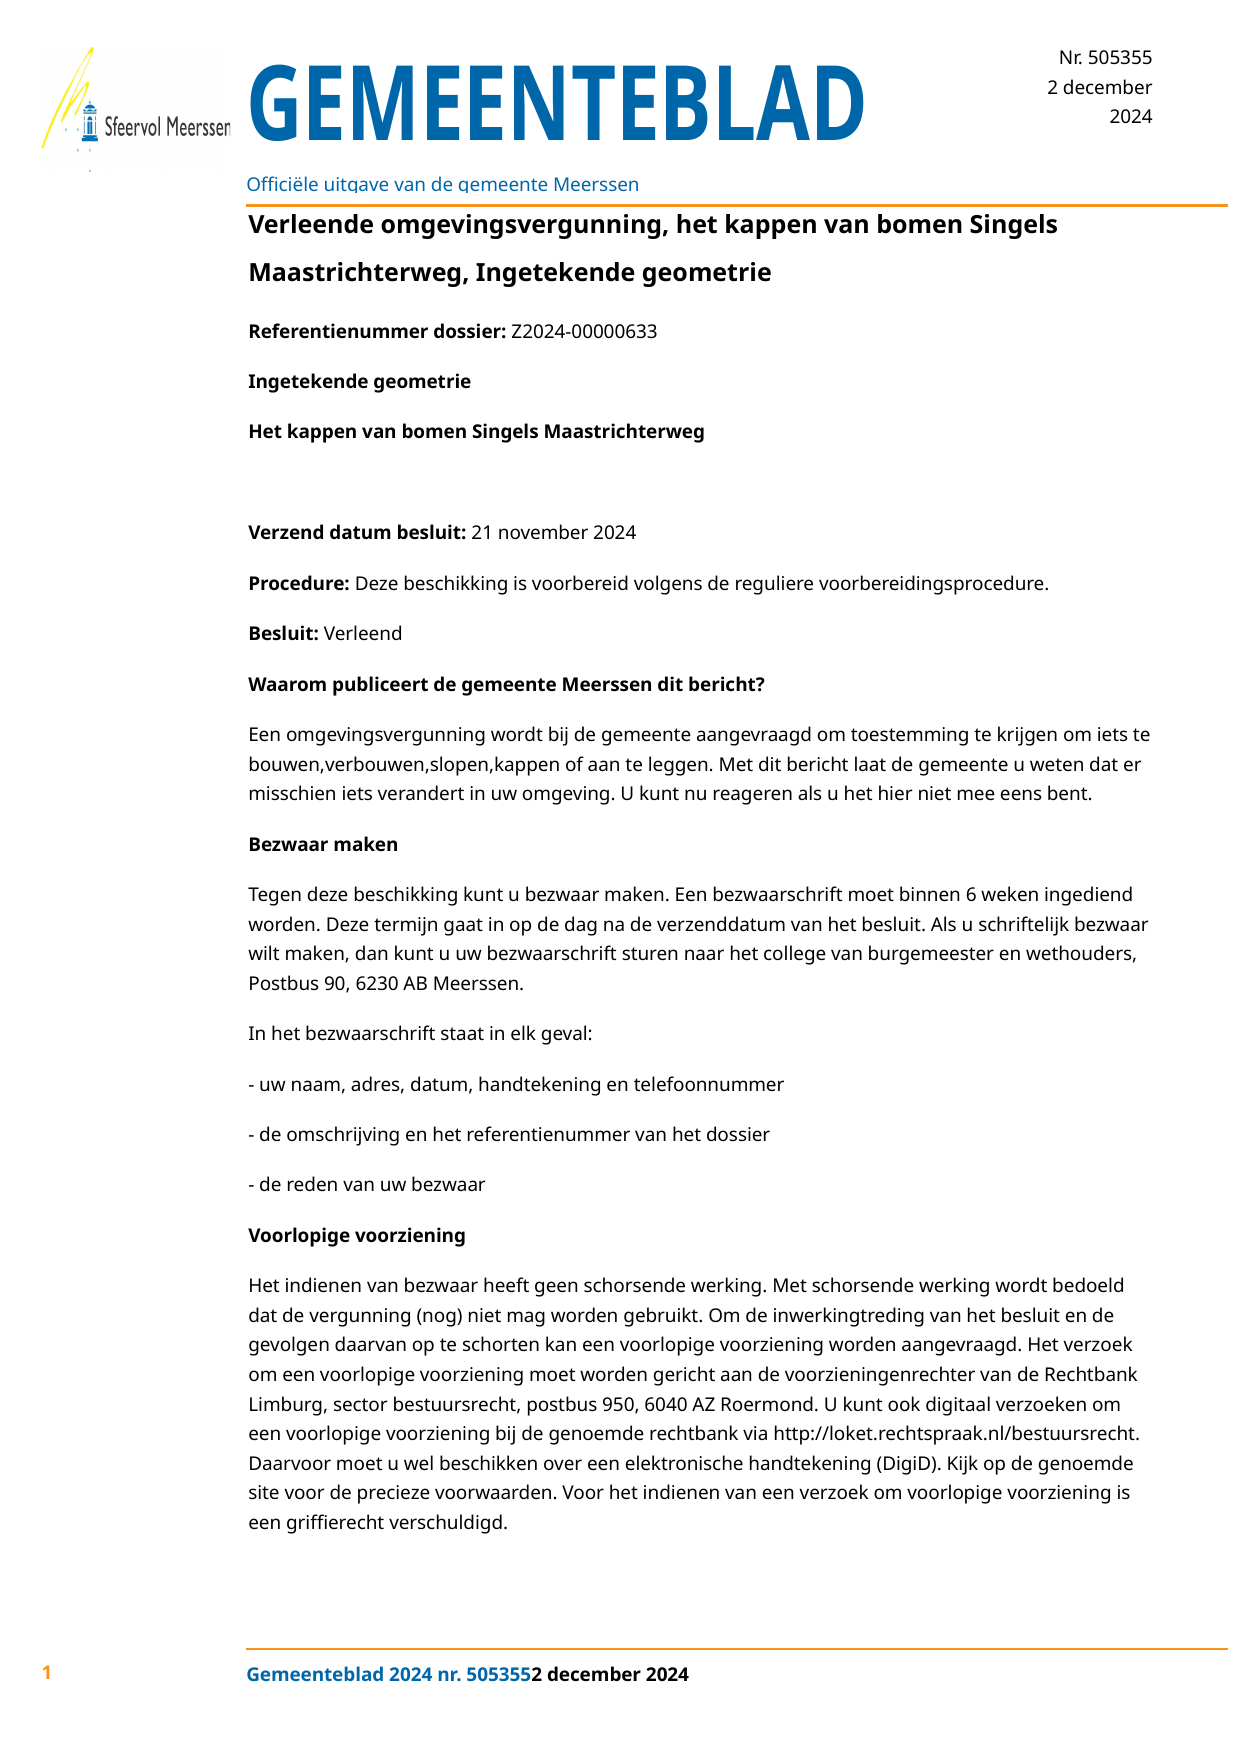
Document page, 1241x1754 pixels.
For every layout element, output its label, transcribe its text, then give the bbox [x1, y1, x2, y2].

text Waarom publiceert de gemeente Meerssen dit bericht? [248, 671, 1152, 697]
text Procedure: Deze beschikking is voorbereid volgens de reguliere voorbereidingsprocedure. [248, 570, 1152, 596]
text - uw naam, adres, datum, handtekening en telefoonnummer [248, 1071, 1152, 1097]
text - de reden van uw bezwaar [248, 1172, 1152, 1197]
text In het bezwaarschrift staat in elk geval: [248, 1020, 1152, 1046]
picture [41, 47, 231, 172]
text Een omgevingsvergunning wordt bij de gemeente aangevraagd om toestemming te krijgen om iets te bouwen,verbouwen,slopen,kappen of aan te leggen. Met dit bericht laat de gemeente u weten dat er misschien iets verandert in uw omgeving. U kunt nu reageren als u het hier niet mee eens bent. [248, 721, 1152, 806]
text Verzend datum besluit: 21 november 2024 [248, 519, 1152, 545]
text Ingetekende geometrie [248, 368, 1152, 394]
text Referentienummer dossier: Z2024-00000633 [248, 318, 1152, 344]
text Besluit: Verleend [248, 620, 1152, 646]
text Tegen deze beschikking kunt u bezwaar maken. Een bezwaarschrift moet binnen 6 weken ingediend worden. Deze termijn gaat in op de dag na de verzenddatum van het besluit. Als u schriftelijk bezwaar wilt maken, dan kunt u uw bezwaarschrift sturen naar het college van burgemeester en wethouders, Postbus 90, 6230 AB Meerssen. [248, 881, 1152, 996]
text Het kappen van bomen Singels Maastrichterweg [248, 419, 1152, 444]
text Verleende omgevingsvergunning, het kappen van bomen Singels Maastrichterweg, Ingetekende geometrie [248, 207, 1152, 288]
text Het indienen van bezwaar heeft geen schorsende werking. Met schorsende werking wordt bedoeld dat de vergunning (nog) niet mag worden gebruikt. Om de inwerkingtreding van het besluit en de gevolgen daarvan op te schorten kan een voorlopige voorziening worden aangevraagd. Het verzoek om een voorlopige voorziening moet worden gericht aan de voorzieningenrechter van de Rechtbank Limburg, sector bestuursrecht, postbus 950, 6040 AZ Roermond. U kunt ook digitaal verzoeken om een voorlopige voorziening bij de genoemde rechtbank via http://loket.rechtspraak.nl/bestuursrecht. Daarvoor moet u wel beschikken over een elektronische handtekening (DigiD). Kijk op de genoemde site voor de precieze voorwaarden. Voor het indienen van een verzoek om voorlopige voorziening is een griffierecht verschuldigd. [248, 1272, 1152, 1535]
text Bezwaar maken [248, 831, 1152, 857]
text - de omschrijving en het referentienummer van het dossier [248, 1121, 1152, 1147]
text Voorlopige voorziening [248, 1222, 1152, 1248]
